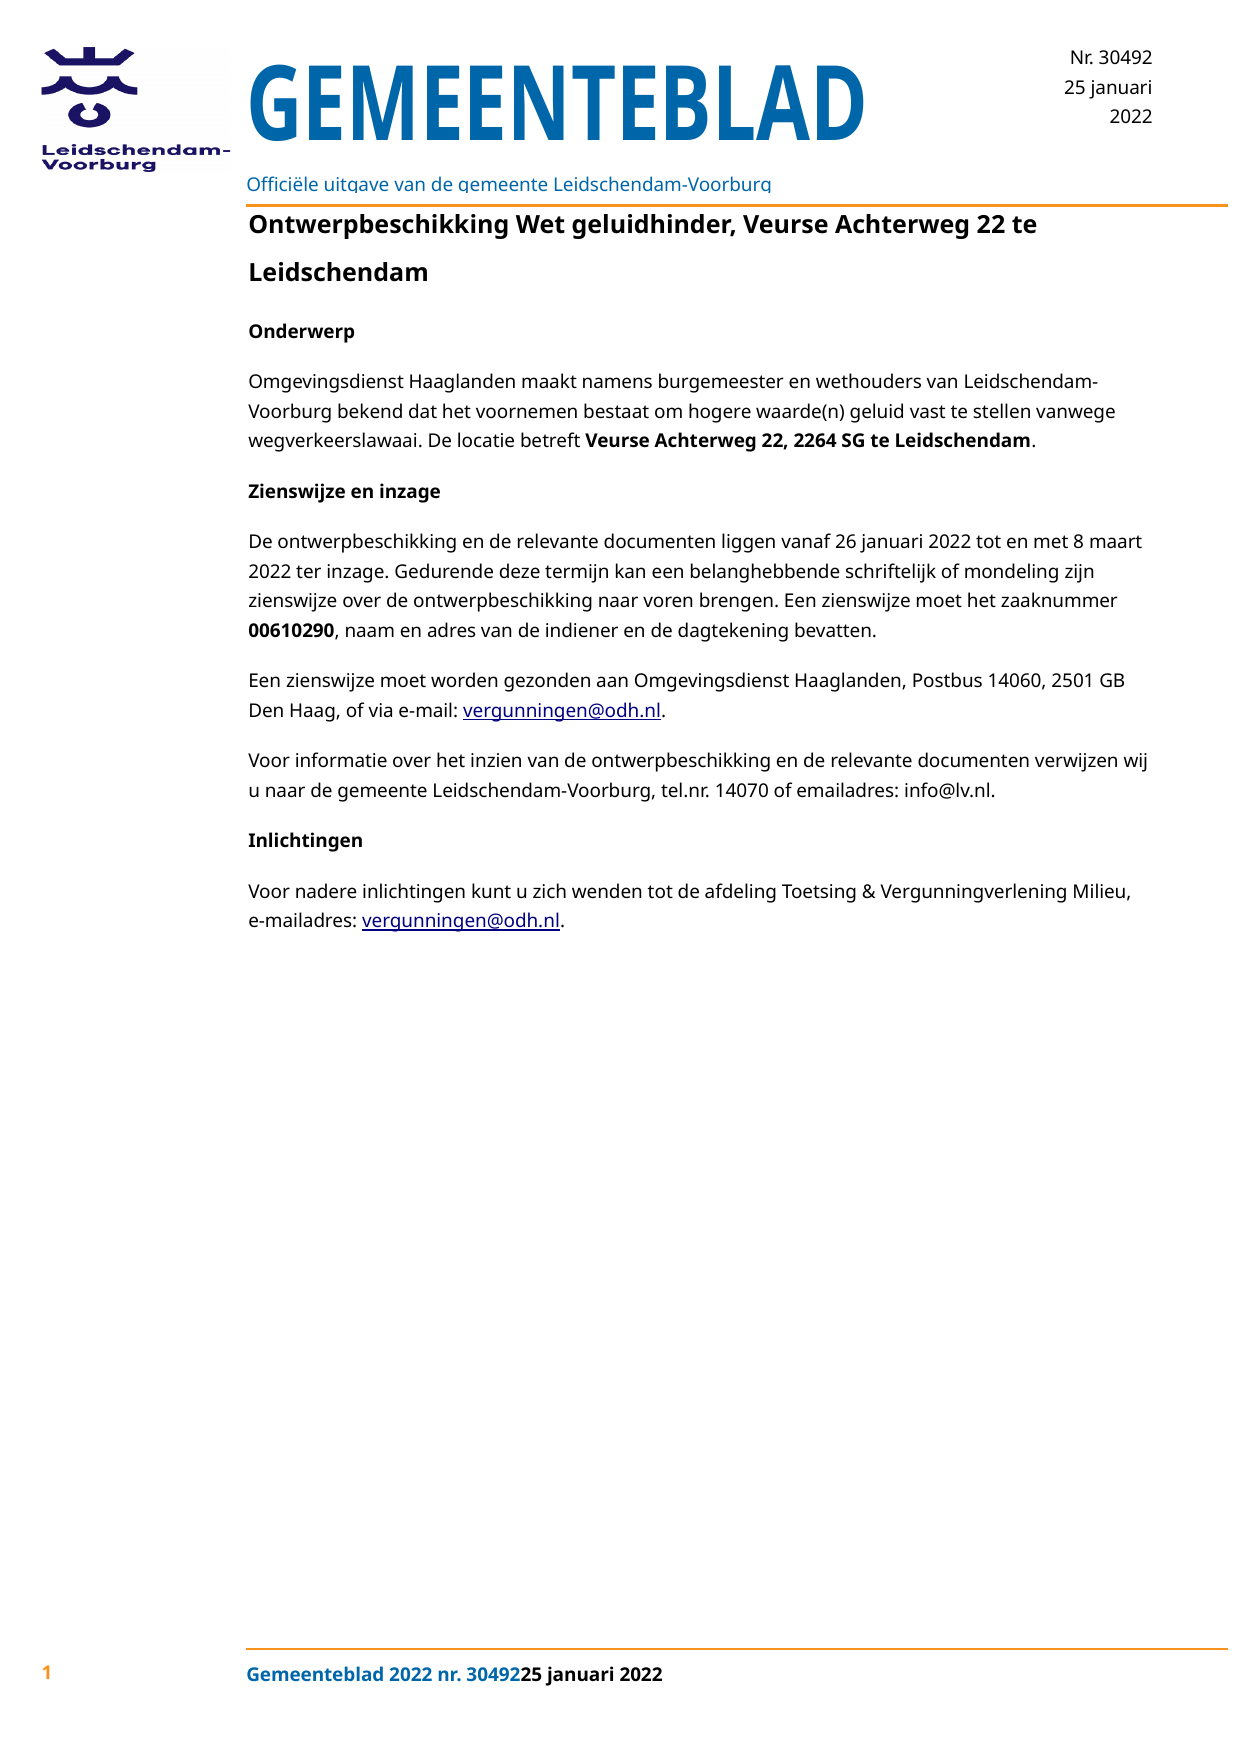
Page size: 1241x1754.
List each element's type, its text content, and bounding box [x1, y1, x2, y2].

text Ontwerpbeschikking Wet geluidhinder, Veurse Achterweg 22 te Leidschendam [248, 207, 1152, 288]
text Inlichtingen [248, 827, 1152, 853]
text Omgevingsdienst Haaglanden maakt namens burgemeester en wethouders van Leidschendam-Voorburg bekend dat het voornemen bestaat om hogere waarde(n) geluid vast te stellen vanwege wegverkeerslawaai. De locatie betreft Veurse Achterweg 22, 2264 SG te Leidschendam. [248, 368, 1152, 453]
text Voor informatie over het inzien van de ontwerpbeschikking en de relevante documenten verwijzen wij u naar de gemeente Leidschendam-Voorburg, tel.nr. 14070 of emailadres: info@lv.nl. [248, 747, 1152, 803]
text Onderwerp [248, 318, 1152, 344]
text De ontwerpbeschikking en de relevante documenten liggen vanaf 26 januari 2022 tot en met 8 maart 2022 ter inzage. Gedurende deze termijn kan een belanghebbende schriftelijk of mondeling zijn zienswijze over de ontwerpbeschikking naar voren brengen. Een zienswijze moet het zaaknummer 00610290, naam en adres van de indiener en de dagtekening bevatten. [248, 528, 1152, 643]
picture [41, 47, 231, 172]
text Een zienswijze moet worden gezonden aan Omgevingsdienst Haaglanden, Postbus 14060, 2501 GB Den Haag, of via e-mail: vergunningen@odh.nl. [248, 667, 1152, 723]
text Zienswijze en inzage [248, 478, 1152, 504]
text Voor nadere inlichtingen kunt u zich wenden tot de afdeling Toetsing & Vergunningverlening Milieu, e-mailadres: vergunningen@odh.nl. [248, 878, 1152, 933]
